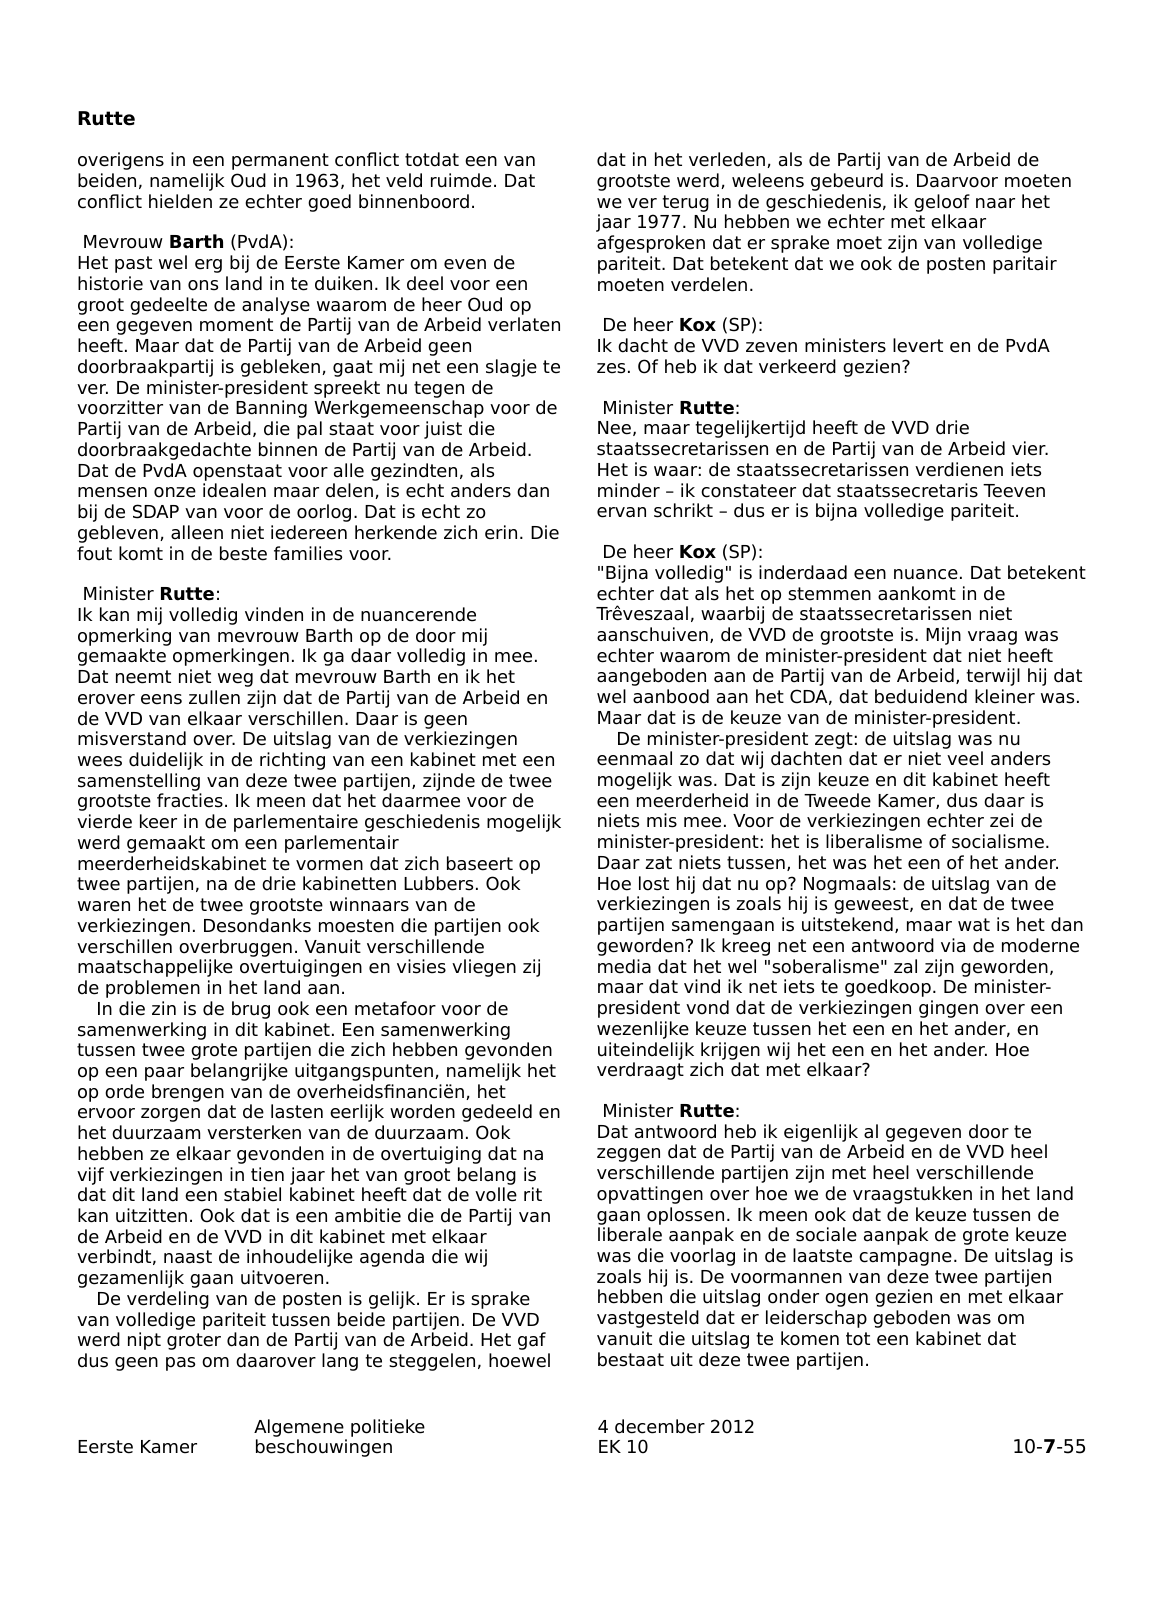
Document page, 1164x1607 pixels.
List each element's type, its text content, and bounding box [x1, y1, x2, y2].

text Mevrouw Barth (PvdA): [77, 232, 567, 253]
text Dat antwoord heb ik eigenlijk al gegeven door te zeggen dat de Partij van de Arbeid en de VVD heel verschillende partijen zijn met heel verschillende opvattingen over hoe we de vraagstukken in het land gaan oplossen. Ik meen ook dat de keuze tussen de liberale aanpak en de sociale aanpak de grote keuze was die voorlag in de laatste campagne. De uitslag is zoals hij is. De voormannen van deze twee partijen hebben die uitslag onder ogen gezien en met elkaar vastgesteld dat er leiderschap geboden was om vanuit die uitslag te komen tot een kabinet dat bestaat uit deze twee partijen. [596, 1122, 1087, 1370]
text dat in het verleden, als de Partij van de Arbeid de grootste werd, weleens gebeurd is. Daarvoor moeten we ver terug in de geschiedenis, ik geloof naar het jaar 1977. Nu hebben we echter met elkaar afgesproken dat er sprake moet zijn van volledige pariteit. Dat betekent dat we ook de posten paritair moeten verdelen. [596, 150, 1087, 295]
text De heer Kox (SP): [596, 315, 1087, 336]
text Ik kan mij volledig vinden in de nuancerende opmerking van mevrouw Barth op de door mij gemaakte opmerkingen. Ik ga daar volledig in mee. Dat neemt niet weg dat mevrouw Barth en ik het erover eens zullen zijn dat de Partij van de Arbeid en de VVD van elkaar verschillen. Daar is geen misverstand over. De uitslag van de verkiezingen wees duidelijk in de richting van een kabinet met een samenstelling van deze twee partijen, zijnde de twee grootste fracties. Ik meen dat het daarmee voor de vierde keer in de parlementaire geschiedenis mogelijk werd gemaakt om een parlementair meerderheidskabinet te vormen dat zich baseert op twee partijen, na de drie kabinetten Lubbers. Ook waren het de twee grootste winnaars van de verkiezingen. Desondanks moesten die partijen ook verschillen overbruggen. Vanuit verschillende maatschappelijke overtuigingen en visies vliegen zij de problemen in het land aan. [77, 605, 567, 999]
text In die zin is de brug ook een metafoor voor de samenwerking in dit kabinet. Een samenwerking tussen twee grote partijen die zich hebben gevonden op een paar belangrijke uitgangspunten, namelijk het op orde brengen van de overheidsfinanciën, het ervoor zorgen dat de lasten eerlijk worden gedeeld en het duurzaam versterken van de duurzaam. Ook hebben ze elkaar gevonden in de overtuiging dat na vijf verkiezingen in tien jaar het van groot belang is dat dit land een stabiel kabinet heeft dat de volle rit kan uitzitten. Ook dat is een ambitie die de Partij van de Arbeid en de VVD in dit kabinet met elkaar verbindt, naast de inhoudelijke agenda die wij gezamenlijk gaan uitvoeren. [77, 999, 567, 1289]
text Nee, maar tegelijkertijd heeft de VVD drie staatssecretarissen en de Partij van de Arbeid vier. Het is waar: de staatssecretarissen verdienen iets minder – ik constateer dat staatssecretaris Teeven ervan schrikt – dus er is bijna volledige pariteit. [596, 418, 1087, 522]
text De heer Kox (SP): [596, 542, 1087, 563]
text Minister Rutte: [77, 584, 567, 605]
text overigens in een permanent conflict totdat een van beiden, namelijk Oud in 1963, het veld ruimde. Dat conflict hielden ze echter goed binnenboord. [77, 150, 567, 212]
text Minister Rutte: [596, 397, 1087, 418]
text Minister Rutte: [596, 1101, 1087, 1122]
text Het past wel erg bij de Eerste Kamer om even de historie van ons land in te duiken. Ik deel voor een groot gedeelte de analyse waarom de heer Oud op een gegeven moment de Partij van de Arbeid verlaten heeft. Maar dat de Partij van de Arbeid geen doorbraakpartij is gebleken, gaat mij net een slagje te ver. De minister-president spreekt nu tegen de voorzitter van de Banning Werkgemeenschap voor de Partij van de Arbeid, die pal staat voor juist die doorbraakgedachte binnen de Partij van de Arbeid. Dat de PvdA openstaat voor alle gezindten, als mensen onze idealen maar delen, is echt anders dan bij de SDAP van voor de oorlog. Dat is echt zo gebleven, alleen niet iedereen herkende zich erin. Die fout komt in de beste families voor. [77, 253, 567, 564]
text "Bijna volledig" is inderdaad een nuance. Dat betekent echter dat als het op stemmen aankomt in de Trêveszaal, waarbij de staatssecretarissen niet aanschuiven, de VVD de grootste is. Mijn vraag was echter waarom de minister-president dat niet heeft aangeboden aan de Partij van de Arbeid, terwijl hij dat wel aanbood aan het CDA, dat beduidend kleiner was. Maar dat is de keuze van de minister-president. [596, 563, 1087, 728]
text De verdeling van de posten is gelijk. Er is sprake van volledige pariteit tussen beide partijen. De VVD werd nipt groter dan de Partij van de Arbeid. Het gaf dus geen pas om daarover lang te steggelen, hoewel [77, 1289, 567, 1372]
text Ik dacht de VVD zeven ministers levert en de PvdA zes. Of heb ik dat verkeerd gezien? [596, 336, 1087, 377]
text De minister-president zegt: de uitslag was nu eenmaal zo dat wij dachten dat er niet veel anders mogelijk was. Dat is zijn keuze en dit kabinet heeft een meerderheid in de Tweede Kamer, dus daar is niets mis mee. Voor de verkiezingen echter zei de minister-president: het is liberalisme of socialisme. Daar zat niets tussen, het was het een of het ander. Hoe lost hij dat nu op? Nogmaals: de uitslag van de verkiezingen is zoals hij is geweest, en dat de twee partijen samengaan is uitstekend, maar wat is het dan geworden? Ik kreeg net een antwoord via de moderne media dat het wel "soberalisme" zal zijn geworden, maar dat vind ik net iets te goedkoop. De minister-president vond dat de verkiezingen gingen over een wezenlijke keuze tussen het een en het ander, en uiteindelijk krijgen wij het een en het ander. Hoe verdraagt zich dat met elkaar? [596, 728, 1087, 1081]
